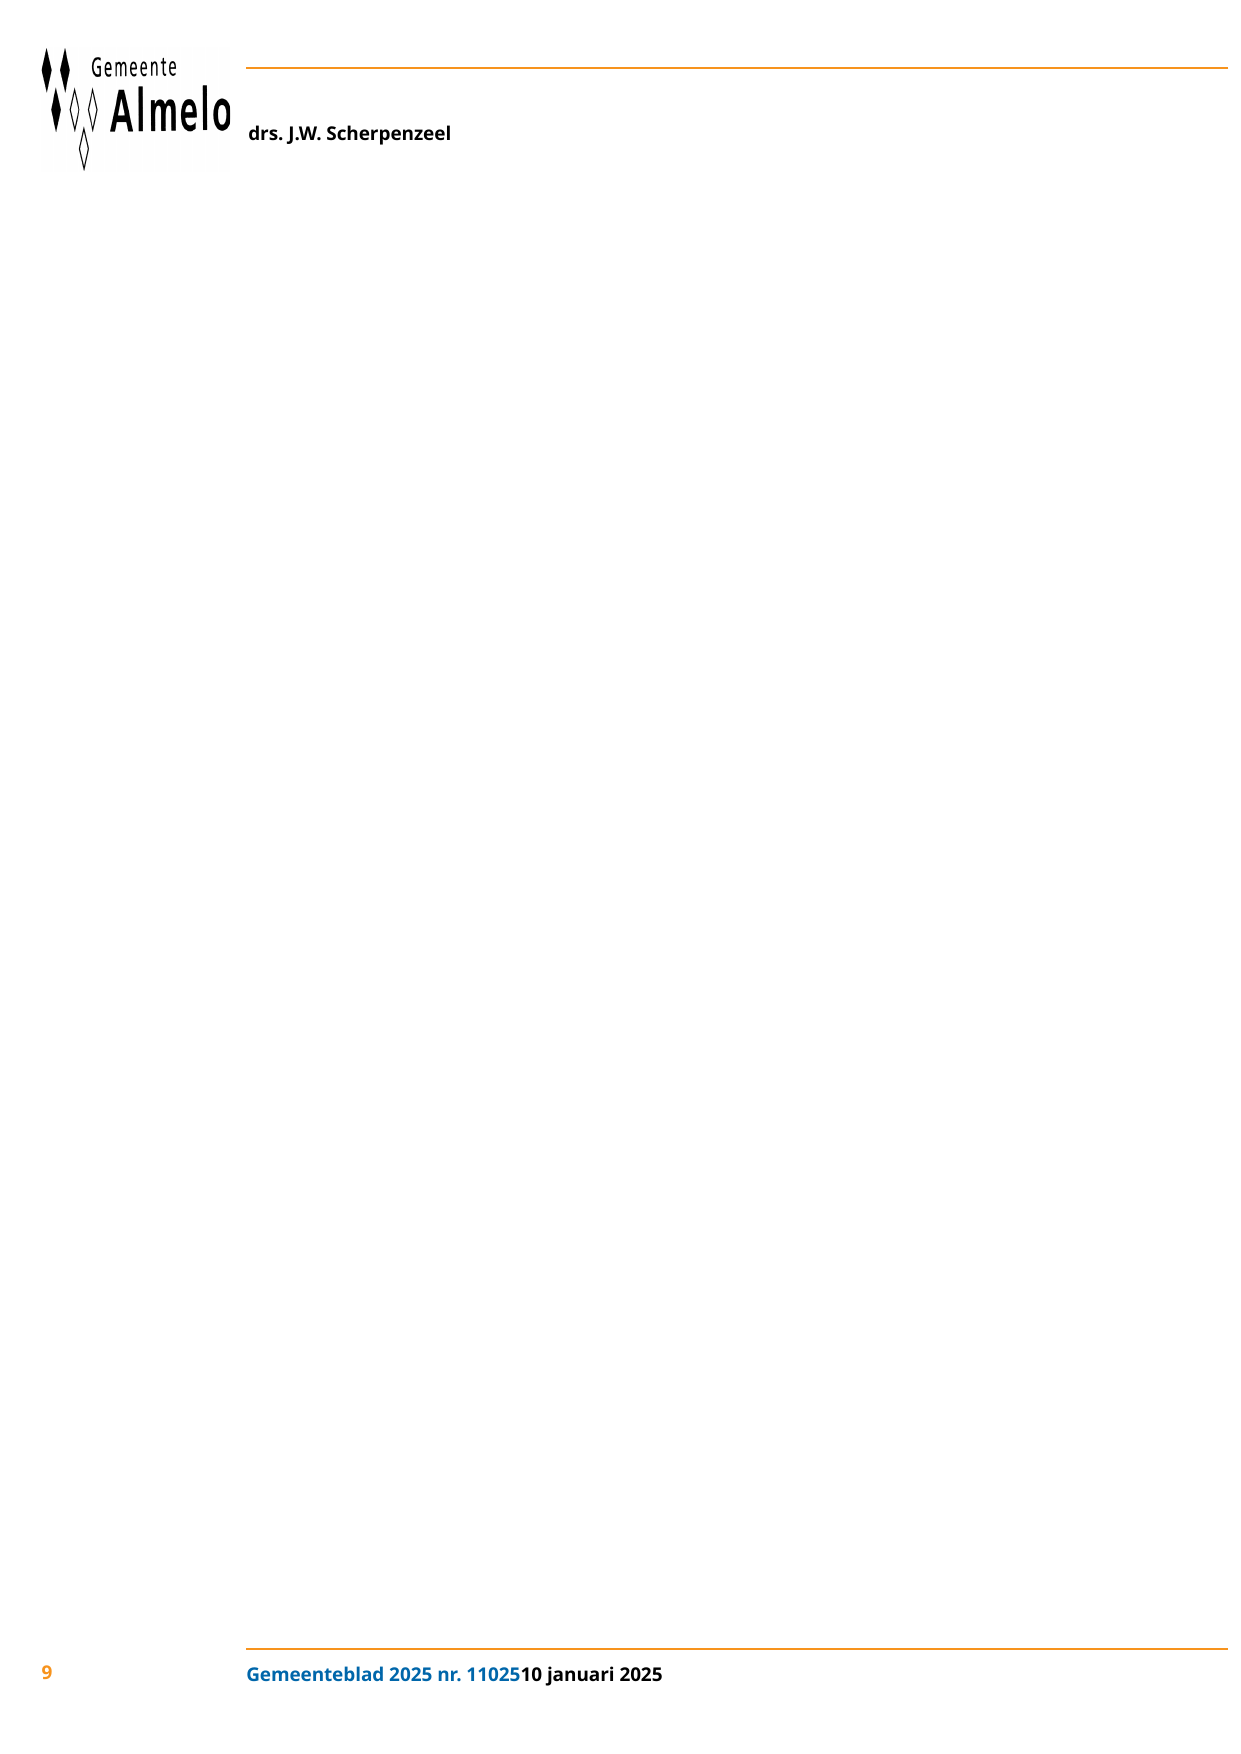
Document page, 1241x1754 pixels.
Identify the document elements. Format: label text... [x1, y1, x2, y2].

table_cell drs. J.W. Scherpenzeel [248, 121, 1152, 146]
table_cell [248, 95, 549, 121]
picture [41, 47, 231, 172]
table_cell [549, 95, 850, 121]
table_cell [850, 95, 1152, 121]
